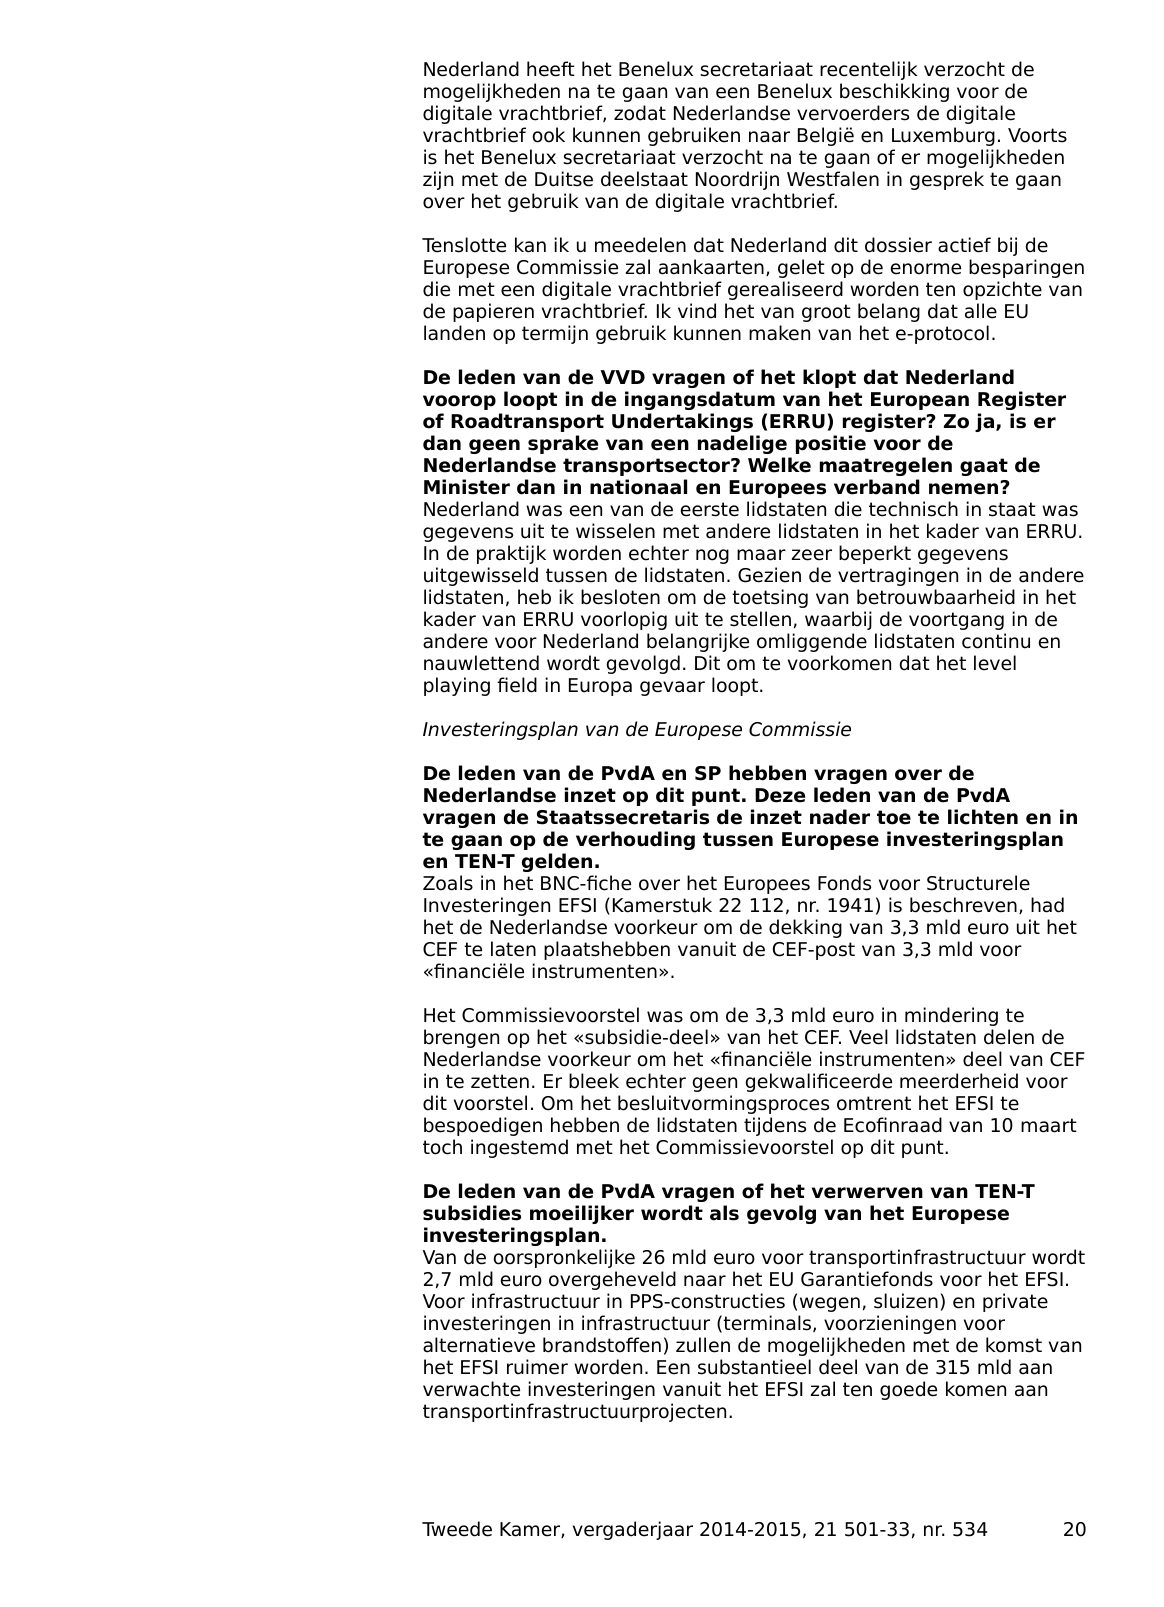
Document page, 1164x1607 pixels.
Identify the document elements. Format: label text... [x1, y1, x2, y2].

subtitle Investeringsplan van de Europese Commissie [422, 719, 1087, 741]
text Het Commissievoorstel was om de 3,3 mld euro in mindering te brengen op het «subsidie-deel» van het CEF. Veel lidstaten delen de Nederlandse voorkeur om het «financiële instrumenten» deel van CEF in te zetten. Er bleek echter geen gekwalificeerde meerderheid voor dit voorstel. Om het besluitvormingsproces omtrent het EFSI te bespoedigen hebben de lidstaten tijdens de Ecofinraad van 10 maart toch ingestemd met het Commissievoorstel op dit punt. [422, 1005, 1087, 1159]
text De leden van de PvdA en SP hebben vragen over de Nederlandse inzet op dit punt. Deze leden van de PvdA vragen de Staatssecretaris de inzet nader toe te lichten en in te gaan op de verhouding tussen Europese investeringsplan en TEN-T gelden. [422, 763, 1087, 873]
text Van de oorspronkelijke 26 mld euro voor transportinfrastructuur wordt 2,7 mld euro overgeheveld naar het EU Garantiefonds voor het EFSI. Voor infrastructuur in PPS-constructies (wegen, sluizen) en private investeringen in infrastructuur (terminals, voorzieningen voor alternatieve brandstoffen) zullen de mogelijkheden met de komst van het EFSI ruimer worden. Een substantieel deel van de 315 mld aan verwachte investeringen vanuit het EFSI zal ten goede komen aan transportinfrastructuurprojecten. [422, 1247, 1087, 1423]
text Tenslotte kan ik u meedelen dat Nederland dit dossier actief bij de Europese Commissie zal aankaarten, gelet op de enorme besparingen die met een digitale vrachtbrief gerealiseerd worden ten opzichte van de papieren vrachtbrief. Ik vind het van groot belang dat alle EU landen op termijn gebruik kunnen maken van het e-protocol. [422, 235, 1087, 345]
text De leden van de VVD vragen of het klopt dat Nederland voorop loopt in de ingangsdatum van het European Register of Roadtransport Undertakings (ERRU) register? Zo ja, is er dan geen sprake van een nadelige positie voor de Nederlandse transportsector? Welke maatregelen gaat de Minister dan in nationaal en Europees verband nemen? [422, 367, 1087, 499]
text De leden van de PvdA vragen of het verwerven van TEN-T subsidies moeilijker wordt als gevolg van het Europese investeringsplan. [422, 1181, 1087, 1247]
text Nederland heeft het Benelux secretariaat recentelijk verzocht de mogelijkheden na te gaan van een Benelux beschikking voor de digitale vrachtbrief, zodat Nederlandse vervoerders de digitale vrachtbrief ook kunnen gebruiken naar België en Luxemburg. Voorts is het Benelux secretariaat verzocht na te gaan of er mogelijkheden zijn met de Duitse deelstaat Noordrijn Westfalen in gesprek te gaan over het gebruik van de digitale vrachtbrief. [422, 59, 1087, 213]
text Nederland was een van de eerste lidstaten die technisch in staat was gegevens uit te wisselen met andere lidstaten in het kader van ERRU. In de praktijk worden echter nog maar zeer beperkt gegevens uitgewisseld tussen de lidstaten. Gezien de vertragingen in de andere lidstaten, heb ik besloten om de toetsing van betrouwbaarheid in het kader van ERRU voorlopig uit te stellen, waarbij de voortgang in de andere voor Nederland belangrijke omliggende lidstaten continu en nauwlettend wordt gevolgd. Dit om te voorkomen dat het level playing field in Europa gevaar loopt. [422, 499, 1087, 697]
text Zoals in het BNC-fiche over het Europees Fonds voor Structurele Investeringen EFSI (Kamerstuk 22 112, nr. 1941) is beschreven, had het de Nederlandse voorkeur om de dekking van 3,3 mld euro uit het CEF te laten plaatshebben vanuit de CEF-post van 3,3 mld voor «financiële instrumenten». [422, 873, 1087, 983]
